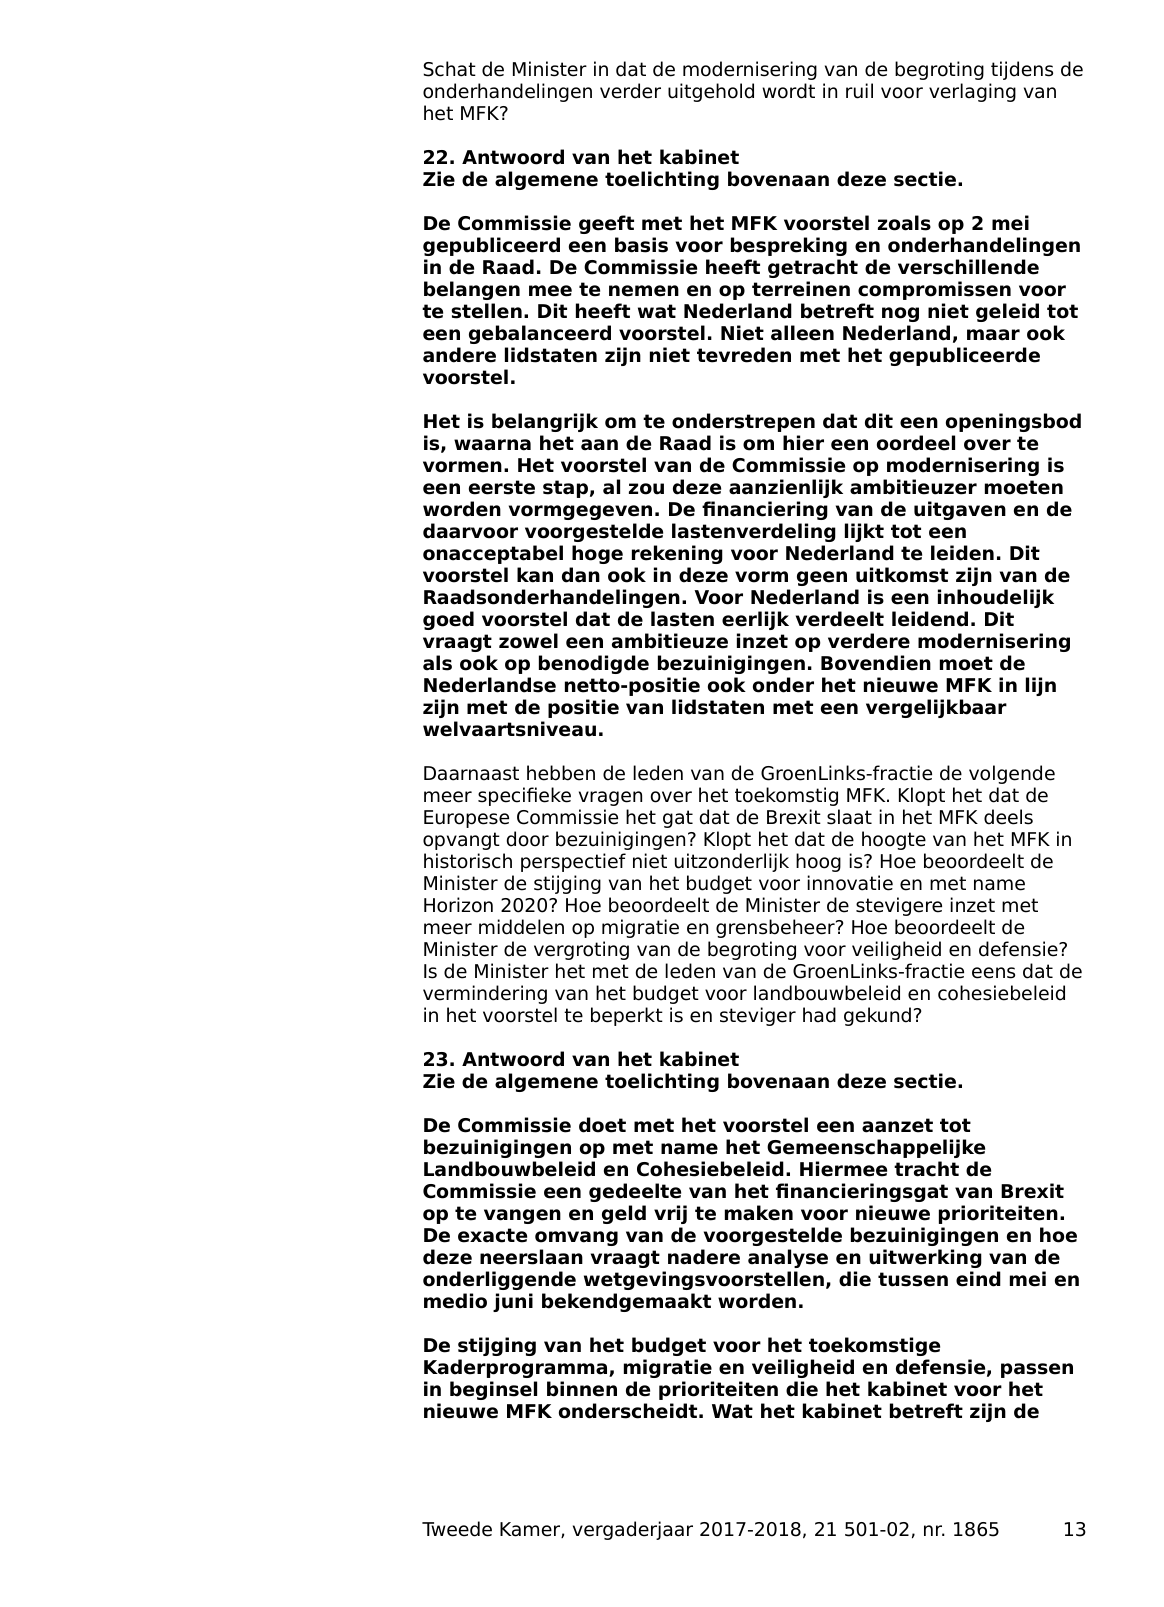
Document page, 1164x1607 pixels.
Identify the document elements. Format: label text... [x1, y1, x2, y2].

text Schat de Minister in dat de modernisering van de begroting tijdens de onderhandelingen verder uitgehold wordt in ruil voor verlaging van het MFK? [422, 59, 1087, 125]
text Zie de algemene toelichting bovenaan deze sectie. [422, 1071, 1087, 1093]
text De Commissie geeft met het MFK voorstel zoals op 2 mei gepubliceerd een basis voor bespreking en onderhandelingen in de Raad. De Commissie heeft getracht de verschillende belangen mee te nemen en op terreinen compromissen voor te stellen. Dit heeft wat Nederland betreft nog niet geleid tot een gebalanceerd voorstel. Niet alleen Nederland, maar ook andere lidstaten zijn niet tevreden met het gepubliceerde voorstel. [422, 213, 1087, 389]
text 22. Antwoord van het kabinet [422, 147, 1087, 169]
text De Commissie doet met het voorstel een aanzet tot bezuinigingen op met name het Gemeenschappelijke Landbouwbeleid en Cohesiebeleid. Hiermee tracht de Commissie een gedeelte van het financieringsgat van Brexit op te vangen en geld vrij te maken voor nieuwe prioriteiten. De exacte omvang van de voorgestelde bezuinigingen en hoe deze neerslaan vraagt nadere analyse en uitwerking van de onderliggende wetgevingsvoorstellen, die tussen eind mei en medio juni bekendgemaakt worden. [422, 1115, 1087, 1313]
text De stijging van het budget voor het toekomstige Kaderprogramma, migratie en veiligheid en defensie, passen in beginsel binnen de prioriteiten die het kabinet voor het nieuwe MFK onderscheidt. Wat het kabinet betreft zijn de [422, 1335, 1087, 1423]
text Zie de algemene toelichting bovenaan deze sectie. [422, 169, 1087, 191]
text Het is belangrijk om te onderstrepen dat dit een openingsbod is, waarna het aan de Raad is om hier een oordeel over te vormen. Het voorstel van de Commissie op modernisering is een eerste stap, al zou deze aanzienlijk ambitieuzer moeten worden vormgegeven. De financiering van de uitgaven en de daarvoor voorgestelde lastenverdeling lijkt tot een onacceptabel hoge rekening voor Nederland te leiden. Dit voorstel kan dan ook in deze vorm geen uitkomst zijn van de Raadsonderhandelingen. Voor Nederland is een inhoudelijk goed voorstel dat de lasten eerlijk verdeelt leidend. Dit vraagt zowel een ambitieuze inzet op verdere modernisering als ook op benodigde bezuinigingen. Bovendien moet de Nederlandse netto-positie ook onder het nieuwe MFK in lijn zijn met de positie van lidstaten met een vergelijkbaar welvaartsniveau. [422, 411, 1087, 741]
text Daarnaast hebben de leden van de GroenLinks-fractie de volgende meer specifieke vragen over het toekomstig MFK. Klopt het dat de Europese Commissie het gat dat de Brexit slaat in het MFK deels opvangt door bezuinigingen? Klopt het dat de hoogte van het MFK in historisch perspectief niet uitzonderlijk hoog is? Hoe beoordeelt de Minister de stijging van het budget voor innovatie en met name Horizon 2020? Hoe beoordeelt de Minister de stevigere inzet met meer middelen op migratie en grensbeheer? Hoe beoordeelt de Minister de vergroting van de begroting voor veiligheid en defensie? Is de Minister het met de leden van de GroenLinks-fractie eens dat de vermindering van het budget voor landbouwbeleid en cohesiebeleid in het voorstel te beperkt is en steviger had gekund? [422, 763, 1087, 1027]
text 23. Antwoord van het kabinet [422, 1049, 1087, 1071]
